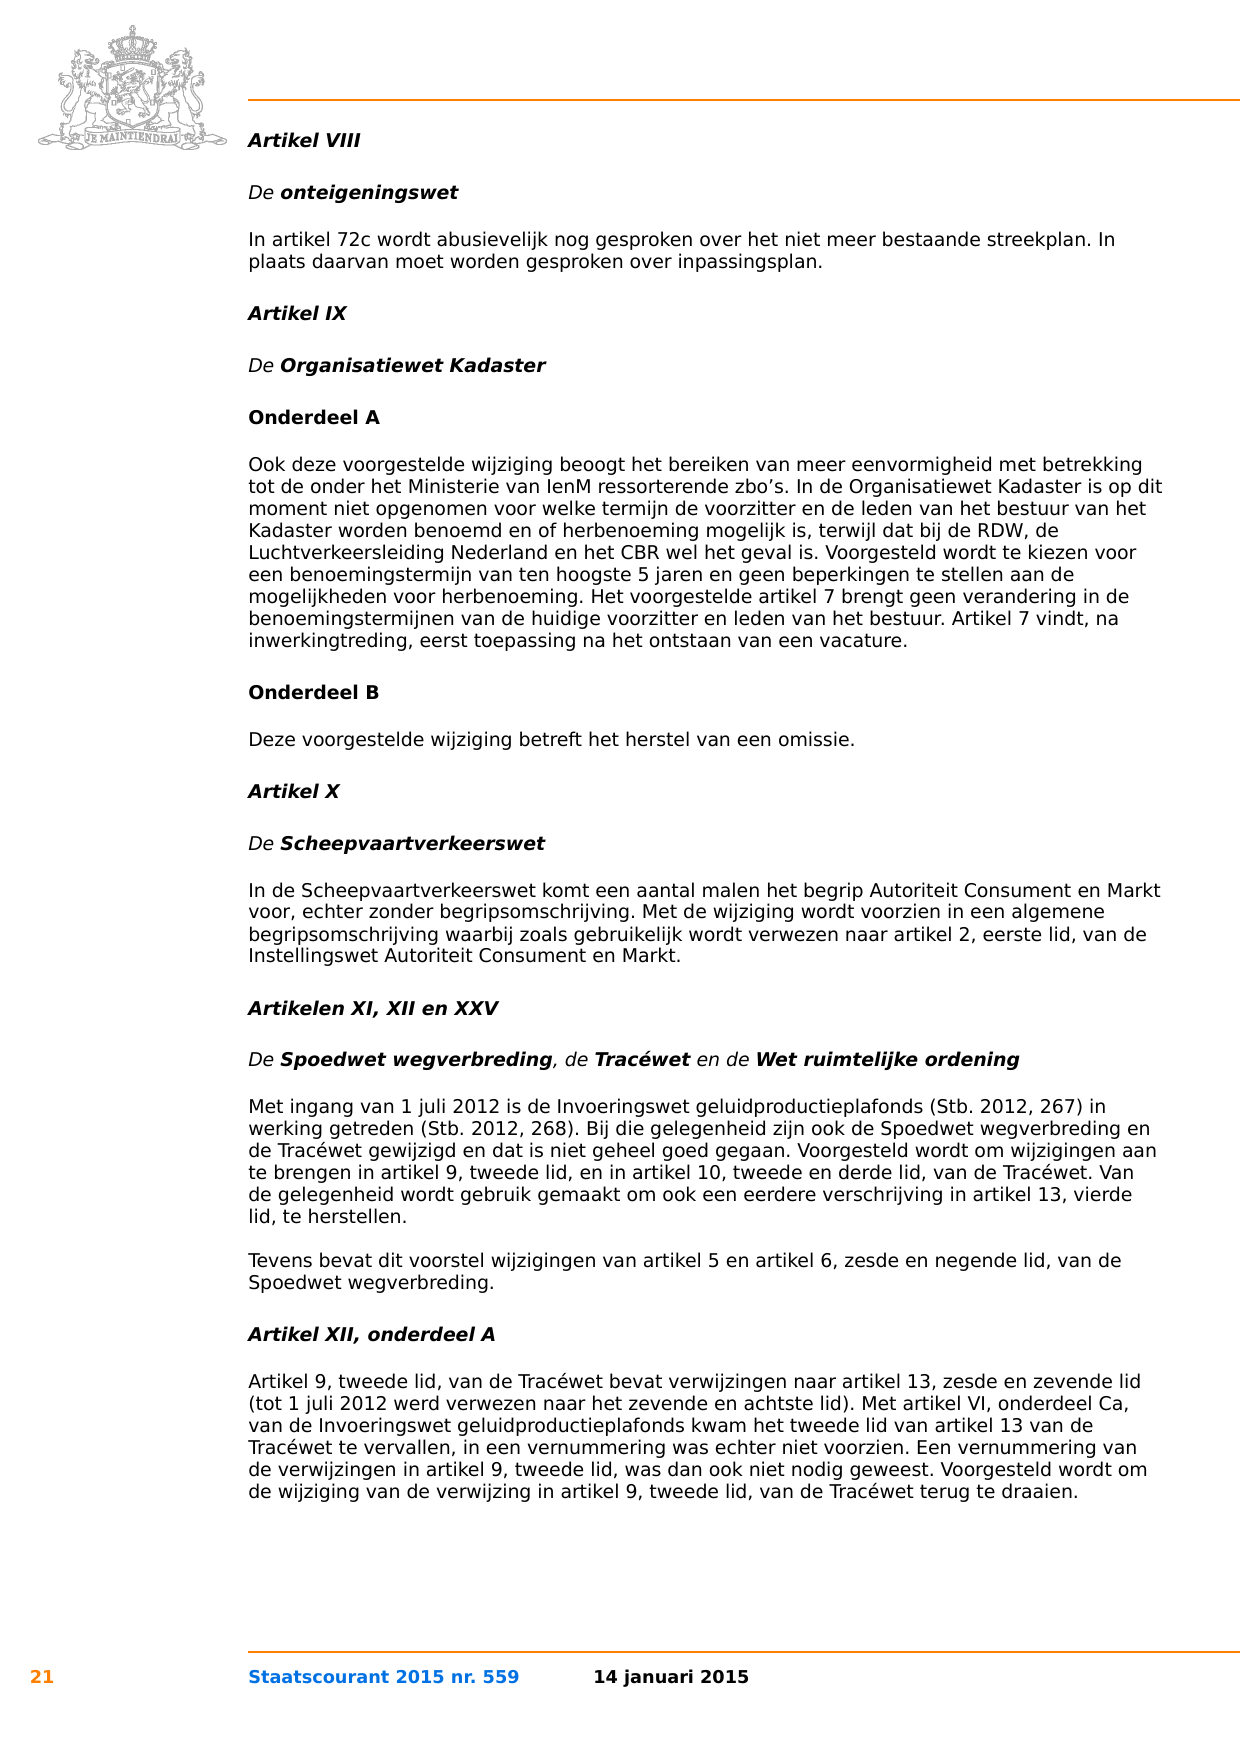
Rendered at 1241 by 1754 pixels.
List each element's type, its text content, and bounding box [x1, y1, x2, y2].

subtitle De onteigeningswet [248, 182, 1163, 204]
subtitle Artikel XII, onderdeel A [248, 1324, 1163, 1346]
subtitle Artikelen XI, XII en XXV [248, 997, 1163, 1019]
subtitle Onderdeel A [248, 407, 1163, 429]
subtitle Artikel IX [248, 303, 1163, 325]
subtitle Onderdeel B [248, 682, 1163, 703]
subtitle De Spoedwet wegverbreding, de Tracéwet en de Wet ruimtelijke ordening [248, 1049, 1163, 1071]
text Met ingang van 1 juli 2012 is de Invoeringswet geluidproductieplafonds (Stb. 2012, 267) in werking getreden (Stb. 2012, 268). Bij die gelegenheid zijn ook de Spoedwet wegverbreding en de Tracéwet gewijzigd en dat is niet geheel goed gegaan. Voorgesteld wordt om wijzigingen aan te brengen in artikel 9, tweede lid, en in artikel 10, tweede en derde lid, van de Tracéwet. Van de gelegenheid wordt gebruik gemaakt om ook een eerdere verschrijving in artikel 13, vierde lid, te herstellen. [248, 1096, 1163, 1228]
subtitle Artikel VIII [248, 130, 1163, 152]
text Ook deze voorgestelde wijziging beoogt het bereiken van meer eenvormigheid met betrekking tot de onder het Ministerie van IenM ressorterende zbo’s. In de Organisatiewet Kadaster is op dit moment niet opgenomen voor welke termijn de voorzitter en de leden van het bestuur van het Kadaster worden benoemd en of herbenoeming mogelijk is, terwijl dat bij de RDW, de Luchtverkeersleiding Nederland en het CBR wel het geval is. Voorgesteld wordt te kiezen voor een benoemingstermijn van ten hoogste 5 jaren en geen beperkingen te stellen aan de mogelijkheden voor herbenoeming. Het voorgestelde artikel 7 brengt geen verandering in de benoemingstermijnen van de huidige voorzitter en leden van het bestuur. Artikel 7 vindt, na inwerkingtreding, eerst toepassing na het ontstaan van een vacature. [248, 454, 1163, 652]
text Tevens bevat dit voorstel wijzigingen van artikel 5 en artikel 6, zesde en negende lid, van de Spoedwet wegverbreding. [248, 1250, 1163, 1294]
text Artikel 9, tweede lid, van de Tracéwet bevat verwijzingen naar artikel 13, zesde en zevende lid (tot 1 juli 2012 werd verwezen naar het zevende en achtste lid). Met artikel VI, onderdeel Ca, van de Invoeringswet geluidproductieplafonds kwam het tweede lid van artikel 13 van de Tracéwet te vervallen, in een vernummering was echter niet voorzien. Een vernummering van de verwijzingen in artikel 9, tweede lid, was dan ook niet nodig geweest. Voorgesteld wordt om de wijziging van de verwijzing in artikel 9, tweede lid, van de Tracéwet terug te draaien. [248, 1371, 1163, 1503]
subtitle De Scheepvaartverkeerswet [248, 832, 1163, 854]
text Deze voorgestelde wijziging betreft het herstel van een omissie. [248, 728, 1163, 751]
subtitle De Organisatiewet Kadaster [248, 355, 1163, 377]
subtitle Artikel X [248, 781, 1163, 802]
text In artikel 72c wordt abusievelijk nog gesproken over het niet meer bestaande streekplan. In plaats daarvan moet worden gesproken over inpassingsplan. [248, 229, 1163, 273]
text In de Scheepvaartverkeerswet komt een aantal malen het begrip Autoriteit Consument en Markt voor, echter zonder begripsomschrijving. Met de wijziging wordt voorzien in een algemene begripsomschrijving waarbij zoals gebruikelijk wordt verwezen naar artikel 2, eerste lid, van de Instellingswet Autoriteit Consument en Markt. [248, 879, 1163, 967]
picture [38, 25, 227, 150]
